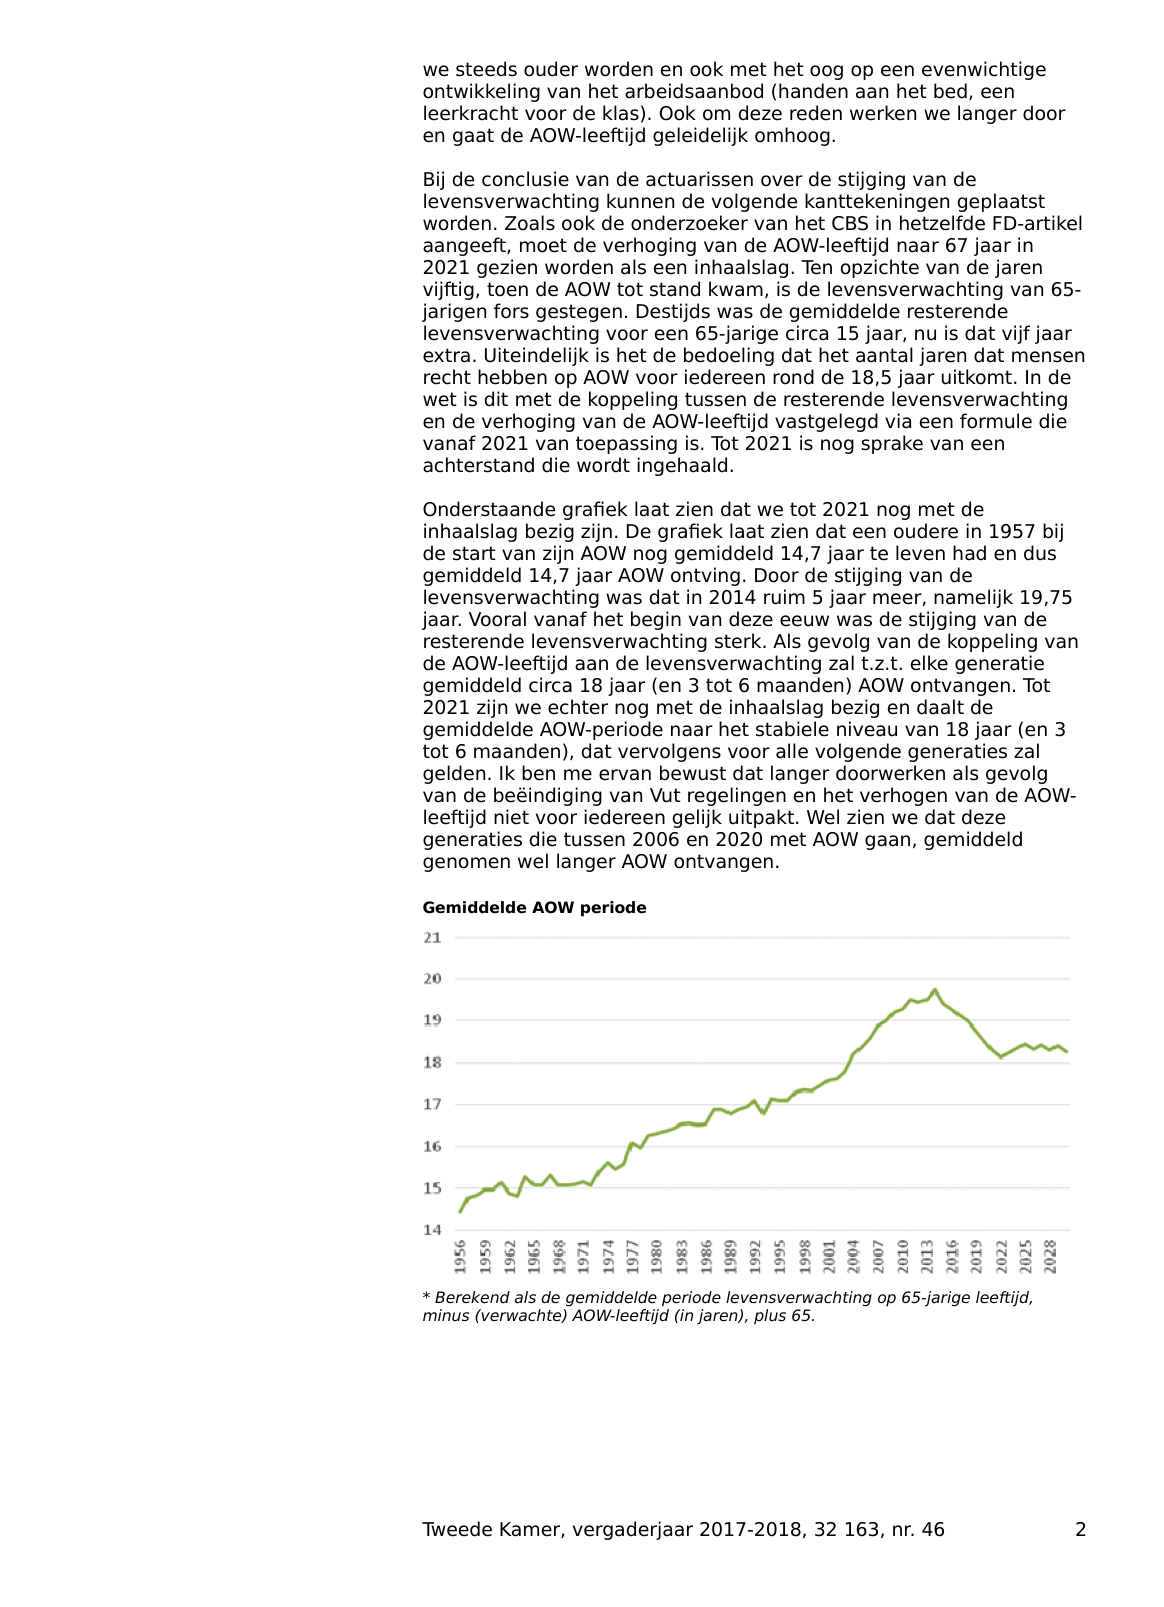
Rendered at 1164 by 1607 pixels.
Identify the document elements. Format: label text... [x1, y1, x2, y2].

text Gemiddelde AOW periode [422, 899, 1072, 917]
text we steeds ouder worden en ook met het oog op een evenwichtige ontwikkeling van het arbeidsaanbod (handen aan het bed, een leerkracht voor de klas). Ook om deze reden werken we langer door en gaat de AOW-leeftijd geleidelijk omhoog. [422, 59, 1087, 147]
text Onderstaande grafiek laat zien dat we tot 2021 nog met de inhaalslag bezig zijn. De grafiek laat zien dat een oudere in 1957 bij de start van zijn AOW nog gemiddeld 14,7 jaar te leven had en dus gemiddeld 14,7 jaar AOW ontving. Door de stijging van de levensverwachting was dat in 2014 ruim 5 jaar meer, namelijk 19,75 jaar. Vooral vanaf het begin van deze eeuw was de stijging van de resterende levensverwachting sterk. Als gevolg van de koppeling van de AOW-leeftijd aan de levensverwachting zal t.z.t. elke generatie gemiddeld circa 18 jaar (en 3 tot 6 maanden) AOW ontvangen. Tot 2021 zijn we echter nog met de inhaalslag bezig en daalt de gemiddelde AOW-periode naar het stabiele niveau van 18 jaar (en 3 tot 6 maanden), dat vervolgens voor alle volgende generaties zal gelden. Ik ben me ervan bewust dat langer doorwerken als gevolg van de beëindiging van Vut regelingen en het verhogen van de AOW-leeftijd niet voor iedereen gelijk uitpakt. Wel zien we dat deze generaties die tussen 2006 en 2020 met AOW gaan, gemiddeld genomen wel langer AOW ontvangen. [422, 499, 1087, 873]
text Bij de conclusie van de actuarissen over de stijging van de levensverwachting kunnen de volgende kanttekeningen geplaatst worden. Zoals ook de onderzoeker van het CBS in hetzelfde FD-artikel aangeeft, moet de verhoging van de AOW-leeftijd naar 67 jaar in 2021 gezien worden als een inhaalslag. Ten opzichte van de jaren vijftig, toen de AOW tot stand kwam, is de levensverwachting van 65-jarigen fors gestegen. Destijds was de gemiddelde resterende levensverwachting voor een 65-jarige circa 15 jaar, nu is dat vijf jaar extra. Uiteindelijk is het de bedoeling dat het aantal jaren dat mensen recht hebben op AOW voor iedereen rond de 18,5 jaar uitkomt. In de wet is dit met de koppeling tussen de resterende levensverwachting en de verhoging van de AOW-leeftijd vastgelegd via een formule die vanaf 2021 van toepassing is. Tot 2021 is nog sprake van een achterstand die wordt ingehaald. [422, 169, 1087, 477]
text * Berekend als de gemiddelde periode levensverwachting op 65-jarige leeftijd, minus (verwachte) AOW-leeftijd (in jaren), plus 65. [422, 1289, 1072, 1325]
picture [422, 928, 1072, 1277]
